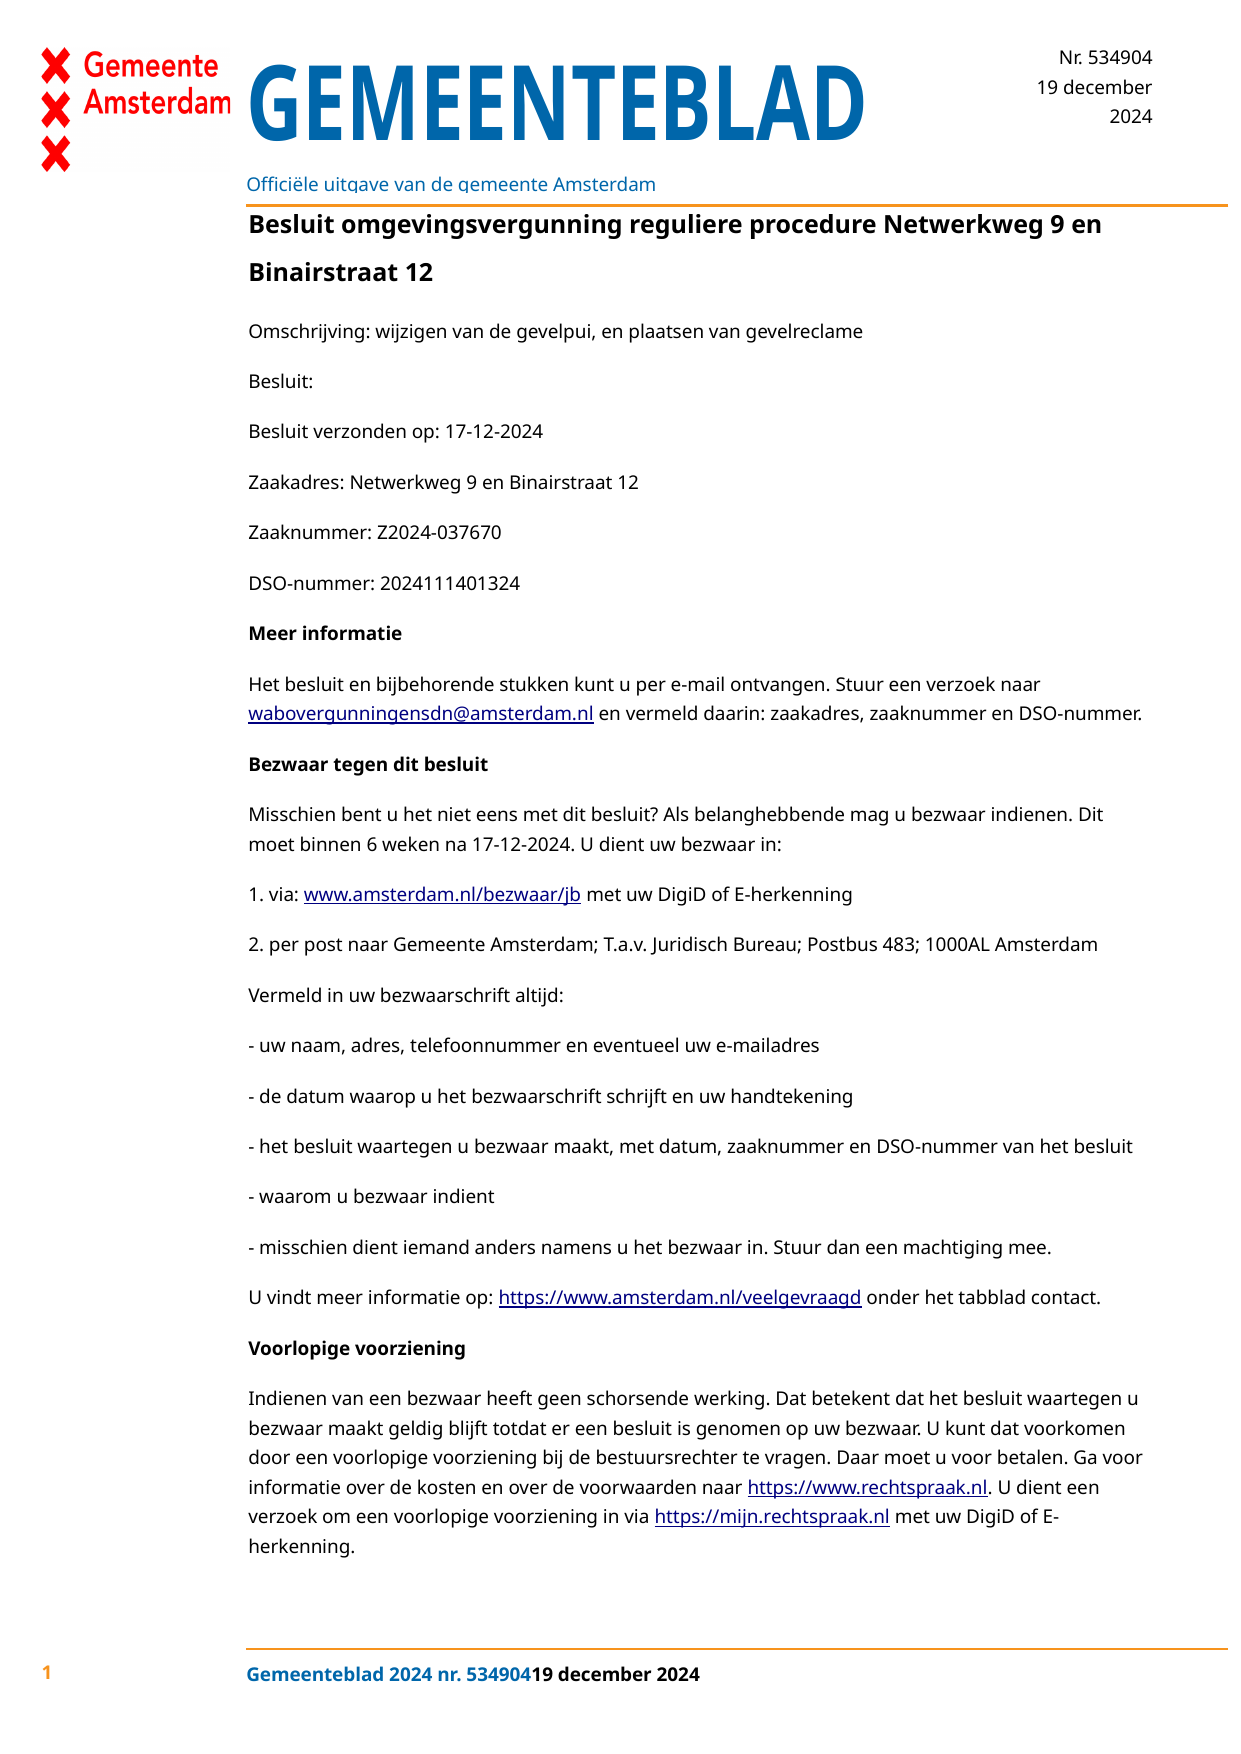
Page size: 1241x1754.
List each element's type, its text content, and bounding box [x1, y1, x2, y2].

text Besluit omgevingsvergunning reguliere procedure Netwerkweg 9 en Binairstraat 12 [248, 207, 1152, 288]
text 2. per post naar Gemeente Amsterdam; T.a.v. Juridisch Bureau; Postbus 483; 1000AL Amsterdam [248, 932, 1152, 957]
text Het besluit en bijbehorende stukken kunt u per e-mail ontvangen. Stuur een verzoek naar wabovergunningensdn@amsterdam.nl en vermeld daarin: zaakadres, zaaknummer en DSO-nummer. [248, 671, 1152, 726]
text - de datum waarop u het bezwaarschrift schrijft en uw handtekening [248, 1083, 1152, 1109]
text Indienen van een bezwaar heeft geen schorsende werking. Dat betekent dat het besluit waartegen u bezwaar maakt geldig blijft totdat er een besluit is genomen op uw bezwaar. U kunt dat voorkomen door een voorlopige voorziening bij de bestuursrechter te vragen. Daar moet u voor betalen. Ga voor informatie over de kosten en over de voorwaarden naar https://www.rechtspraak.nl. U dient een verzoek om een voorlopige voorziening in via https://mijn.rechtspraak.nl met uw DigiD of E-herkenning. [248, 1385, 1152, 1559]
text Omschrijving: wijzigen van de gevelpui, en plaatsen van gevelreclame [248, 318, 1152, 344]
text - uw naam, adres, telefoonnummer en eventueel uw e-mailadres [248, 1032, 1152, 1058]
text - misschien dient iemand anders namens u het bezwaar in. Stuur dan een machtiging mee. [248, 1234, 1152, 1260]
text Besluit: [248, 368, 1152, 394]
text DSO-nummer: 2024111401324 [248, 570, 1152, 596]
text Meer informatie [248, 620, 1152, 646]
text Bezwaar tegen dit besluit [248, 751, 1152, 777]
text Besluit verzonden op: 17-12-2024 [248, 419, 1152, 444]
text Vermeld in uw bezwaarschrift altijd: [248, 982, 1152, 1008]
picture [41, 47, 231, 172]
text Zaaknummer: Z2024-037670 [248, 519, 1152, 545]
text - waarom u bezwaar indient [248, 1184, 1152, 1209]
text Misschien bent u het niet eens met dit besluit? Als belanghebbende mag u bezwaar indienen. Dit moet binnen 6 weken na 17-12-2024. U dient uw bezwaar in: [248, 801, 1152, 857]
text 1. via: www.amsterdam.nl/bezwaar/jb met uw DigiD of E-herkenning [248, 881, 1152, 907]
text Voorlopige voorziening [248, 1335, 1152, 1361]
text U vindt meer informatie op: https://www.amsterdam.nl/veelgevraagd onder het tabblad contact. [248, 1284, 1152, 1310]
text Zaakadres: Netwerkweg 9 en Binairstraat 12 [248, 469, 1152, 495]
text - het besluit waartegen u bezwaar maakt, met datum, zaaknummer en DSO-nummer van het besluit [248, 1133, 1152, 1159]
